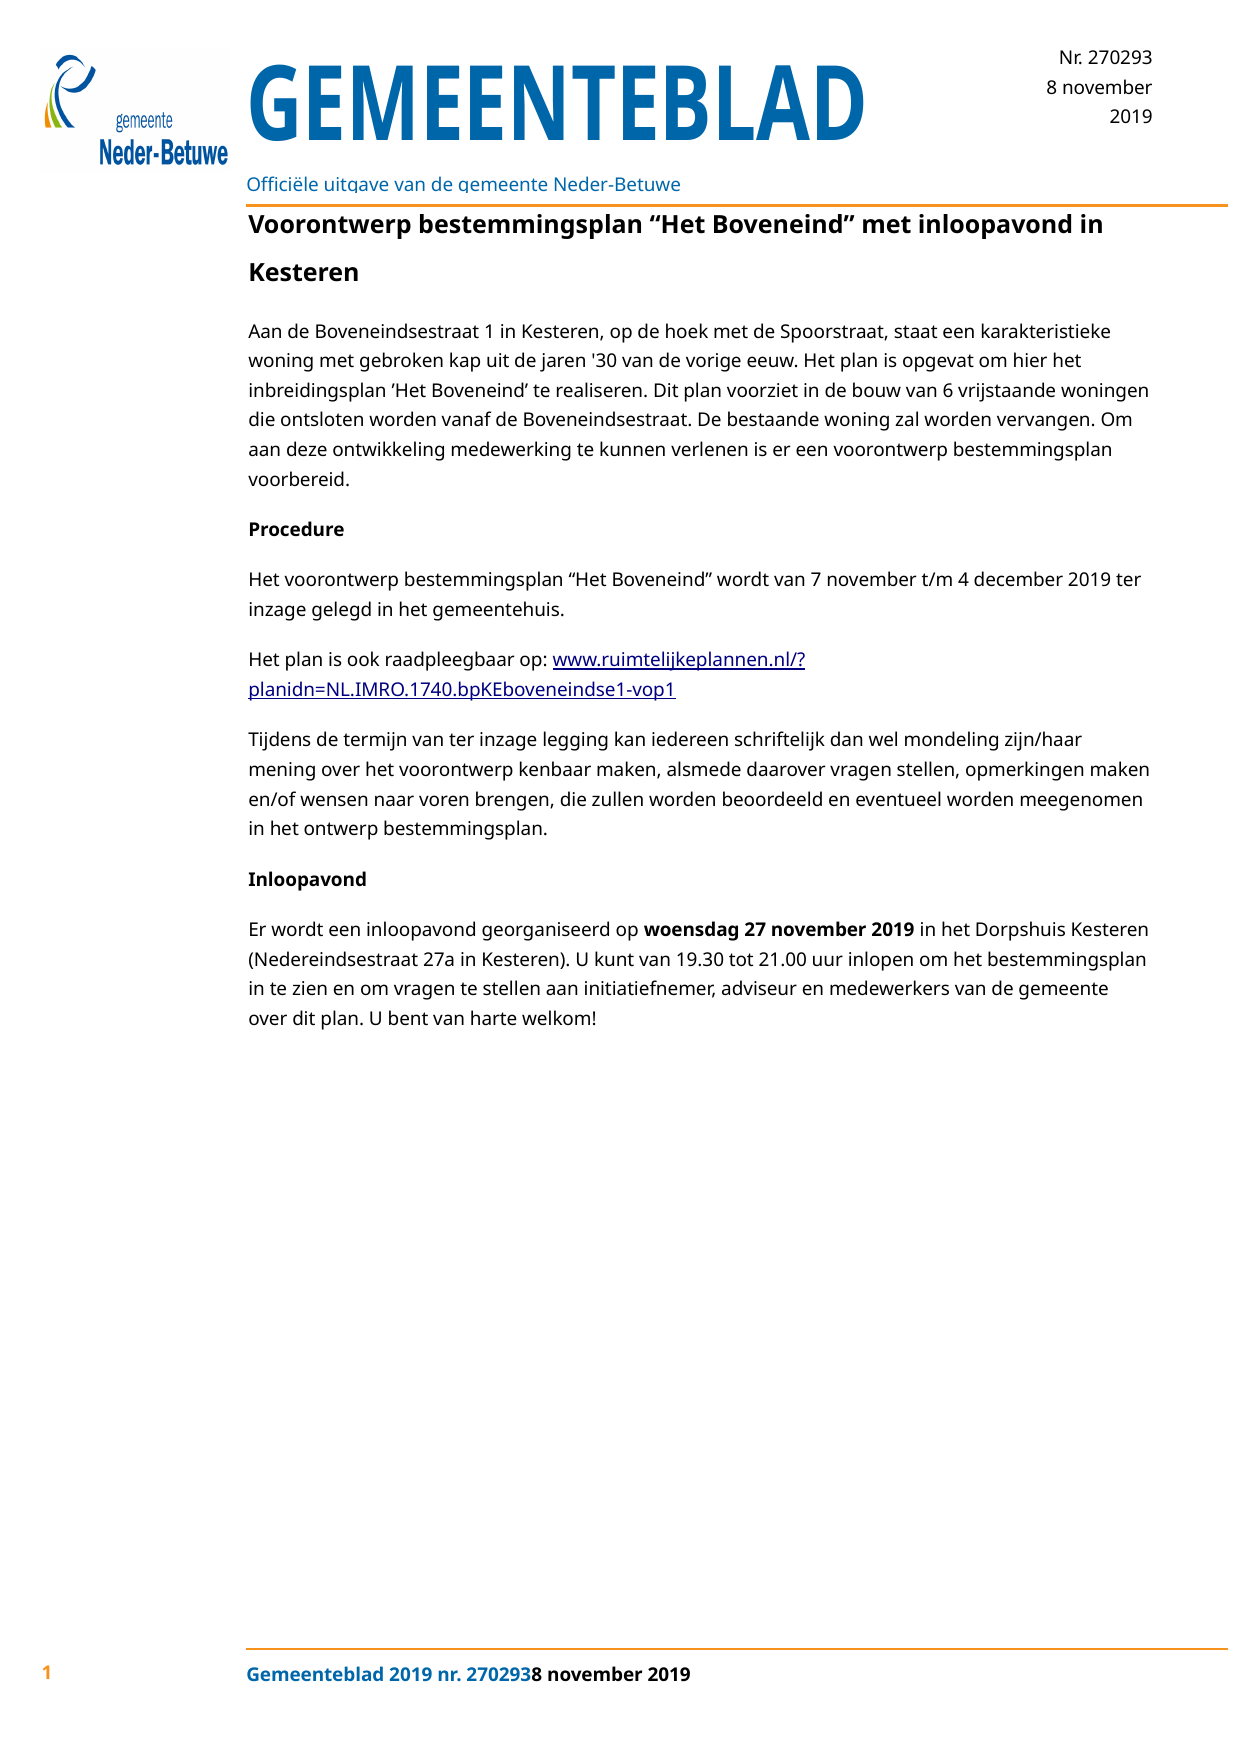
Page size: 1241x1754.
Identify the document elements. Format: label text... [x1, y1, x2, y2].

text Er wordt een inloopavond georganiseerd op woensdag 27 november 2019 in het Dorpshuis Kesteren (Nedereindsestraat 27a in Kesteren). U kunt van 19.30 tot 21.00 uur inlopen om het bestemmingsplan in te zien en om vragen te stellen aan initiatiefnemer, adviseur en medewerkers van de gemeente over dit plan. U bent van harte welkom! [248, 916, 1152, 1031]
text Het voorontwerp bestemmingsplan “Het Boveneind” wordt van 7 november t/m 4 december 2019 ter inzage gelegd in het gemeentehuis. [248, 567, 1152, 622]
picture [41, 47, 231, 172]
text Tijdens de termijn van ter inzage legging kan iedereen schriftelijk dan wel mondeling zijn/haar mening over het voorontwerp kenbaar maken, alsmede daarover vragen stellen, opmerkingen maken en/of wensen naar voren brengen, die zullen worden beoordeeld en eventueel worden meegenomen in het ontwerp bestemmingsplan. [248, 727, 1152, 841]
text Voorontwerp bestemmingsplan “Het Boveneind” met inloopavond in Kesteren [248, 207, 1152, 288]
text Het plan is ook raadpleegbaar op: www.ruimtelijkeplannen.nl/?planidn=NL.IMRO.1740.bpKEboveneindse1-vop1 [248, 647, 1152, 702]
text Inloopavond [248, 866, 1152, 892]
text Procedure [248, 516, 1152, 542]
text Aan de Boveneindsestraat 1 in Kesteren, op de hoek met de Spoorstraat, staat een karakteristieke woning met gebroken kap uit de jaren '30 van de vorige eeuw. Het plan is opgevat om hier het inbreidingsplan ’Het Boveneind’ te realiseren. Dit plan voorziet in de bouw van 6 vrijstaande woningen die ontsloten worden vanaf de Boveneindsestraat. De bestaande woning zal worden vervangen. Om aan deze ontwikkeling medewerking te kunnen verlenen is er een voorontwerp bestemmingsplan voorbereid. [248, 318, 1152, 492]
